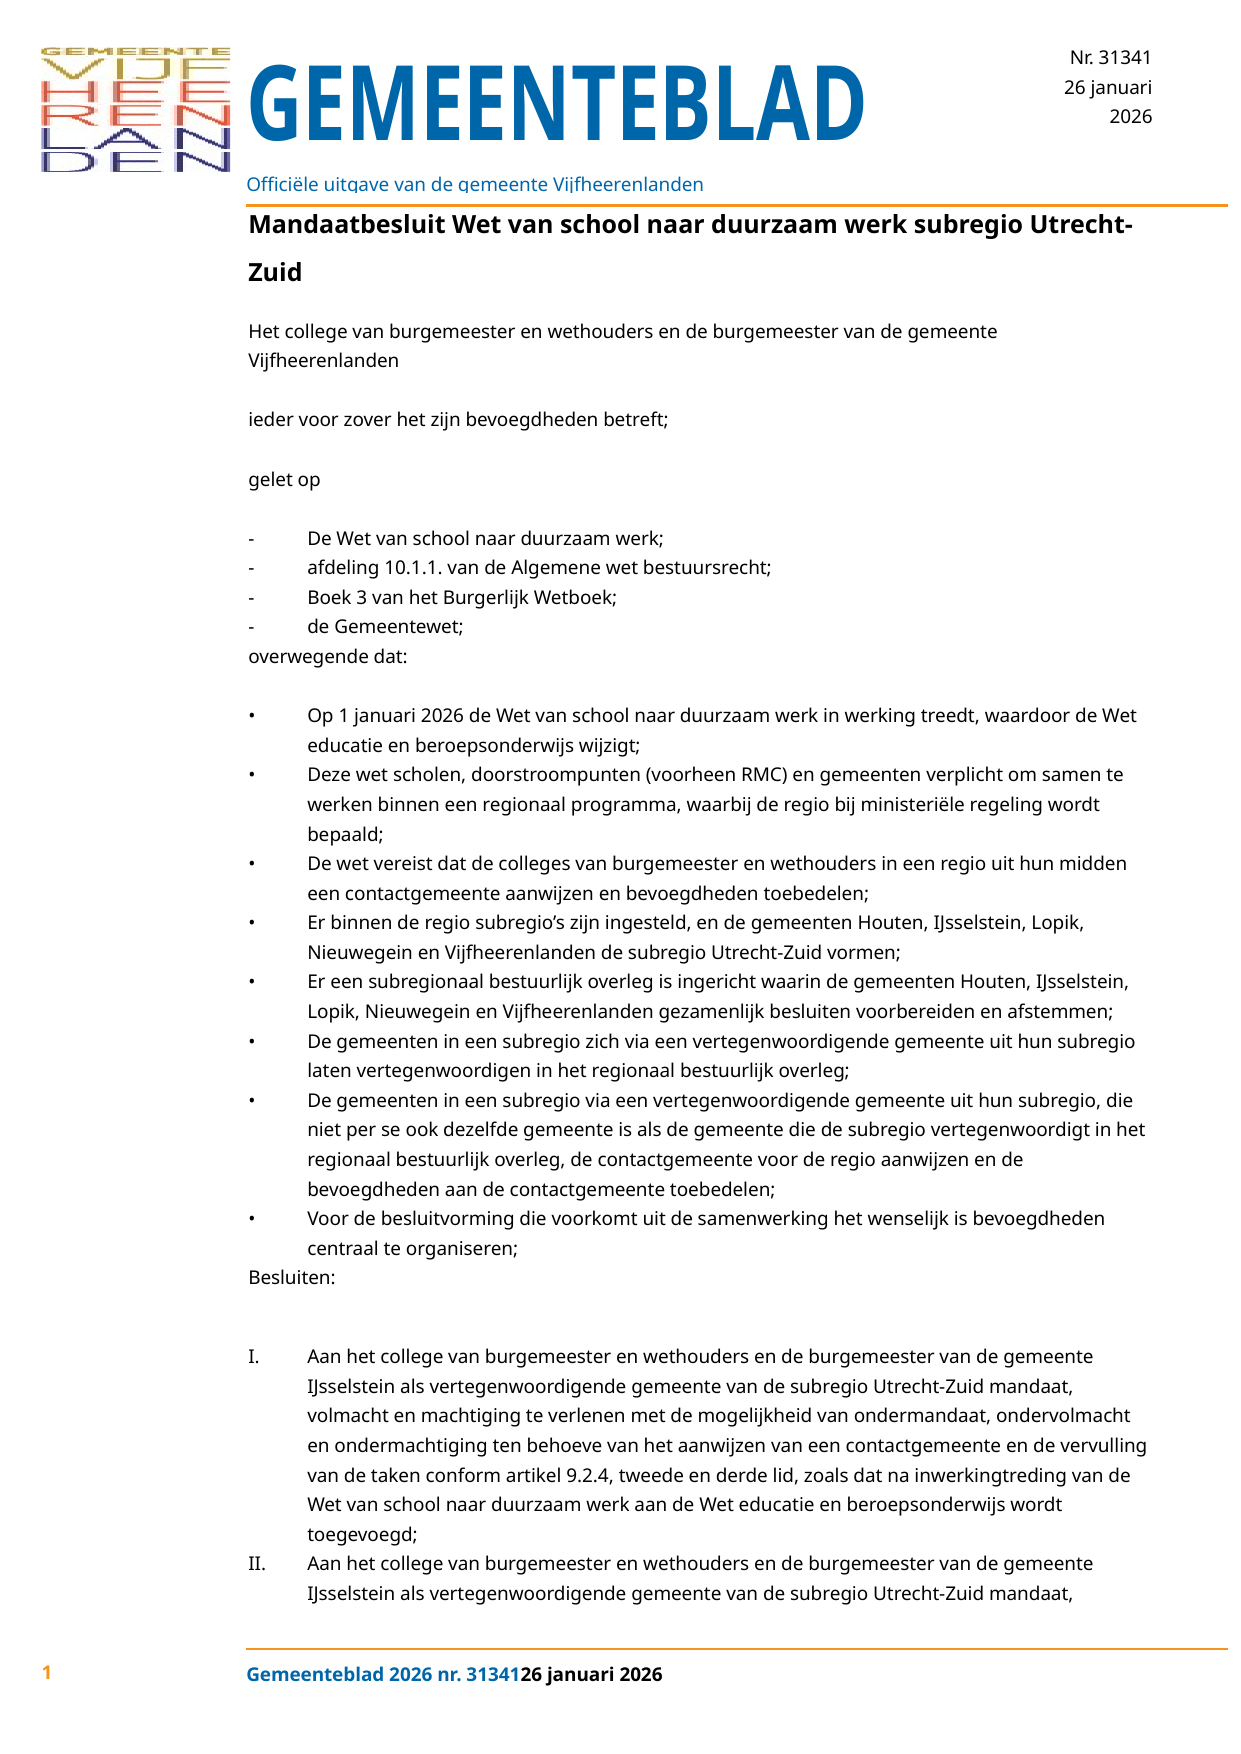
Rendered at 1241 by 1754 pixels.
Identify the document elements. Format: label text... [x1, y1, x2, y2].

list De gemeenten in een subregio via een vertegenwoordigende gemeente uit hun subregio, die niet per se ook dezelfde gemeente is als de gemeente die de subregio vertegenwoordigt in het regionaal bestuurlijk overleg, de contactgemeente voor de regio aanwijzen en de bevoegdheden aan de contactgemeente toebedelen; [248, 1087, 1152, 1202]
list Aan het college van burgemeester en wethouders en de burgemeester van de gemeente IJsselstein als vertegenwoordigende gemeente van de subregio Utrecht-Zuid mandaat, [248, 1551, 1152, 1606]
text Mandaatbesluit Wet van school naar duurzaam werk subregio Utrecht-Zuid [248, 207, 1152, 288]
list De wet vereist dat de colleges van burgemeester en wethouders in een regio uit hun midden een contactgemeente aanwijzen en bevoegdheden toebedelen; [248, 850, 1152, 906]
list de Gemeentewet; [248, 614, 1152, 639]
text overwegende dat: [248, 643, 1152, 669]
text gelet op [248, 466, 1152, 492]
text Besluiten: [248, 1264, 1152, 1290]
list Er binnen de regio subregio’s zijn ingesteld, en de gemeenten Houten, IJsselstein, Lopik, Nieuwegein en Vijfheerenlanden de subregio Utrecht-Zuid vormen; [248, 909, 1152, 965]
text ieder voor zover het zijn bevoegdheden betreft; [248, 407, 1152, 432]
list Deze wet scholen, doorstroompunten (voorheen RMC) en gemeenten verplicht om samen te werken binnen een regionaal programma, waarbij de regio bij ministeriële regeling wordt bepaald; [248, 762, 1152, 847]
list Op 1 januari 2026 de Wet van school naar duurzaam werk in werking treedt, waardoor de Wet educatie en beroepsonderwijs wijzigt; [248, 702, 1152, 758]
picture [41, 47, 231, 172]
list Er een subregionaal bestuurlijk overleg is ingericht waarin de gemeenten Houten, IJsselstein, Lopik, Nieuwegein en Vijfheerenlanden gezamenlijk besluiten voorbereiden en afstemmen; [248, 969, 1152, 1024]
list De Wet van school naar duurzaam werk; [248, 525, 1152, 551]
list Boek 3 van het Burgerlijk Wetboek; [248, 584, 1152, 610]
list afdeling 10.1.1. van de Algemene wet bestuursrecht; [248, 554, 1152, 580]
text Het college van burgemeester en wethouders en de burgemeester van de gemeente Vijfheerenlanden [248, 318, 1152, 373]
list De gemeenten in een subregio zich via een vertegenwoordigende gemeente uit hun subregio laten vertegenwoordigen in het regionaal bestuurlijk overleg; [248, 1028, 1152, 1083]
list Aan het college van burgemeester en wethouders en de burgemeester van de gemeente IJsselstein als vertegenwoordigende gemeente van de subregio Utrecht-Zuid mandaat, volmacht en machtiging te verlenen met de mogelijkheid van ondermandaat, ondervolmacht en ondermachtiging ten behoeve van het aanwijzen van een contactgemeente en de vervulling van de taken conform artikel 9.2.4, tweede en derde lid, zoals dat na inwerkingtreding van de Wet van school naar duurzaam werk aan de Wet educatie en beroepsonderwijs wordt toegevoegd; [248, 1343, 1152, 1547]
list Voor de besluitvorming die voorkomt uit de samenwerking het wenselijk is bevoegdheden centraal te organiseren; [248, 1205, 1152, 1261]
